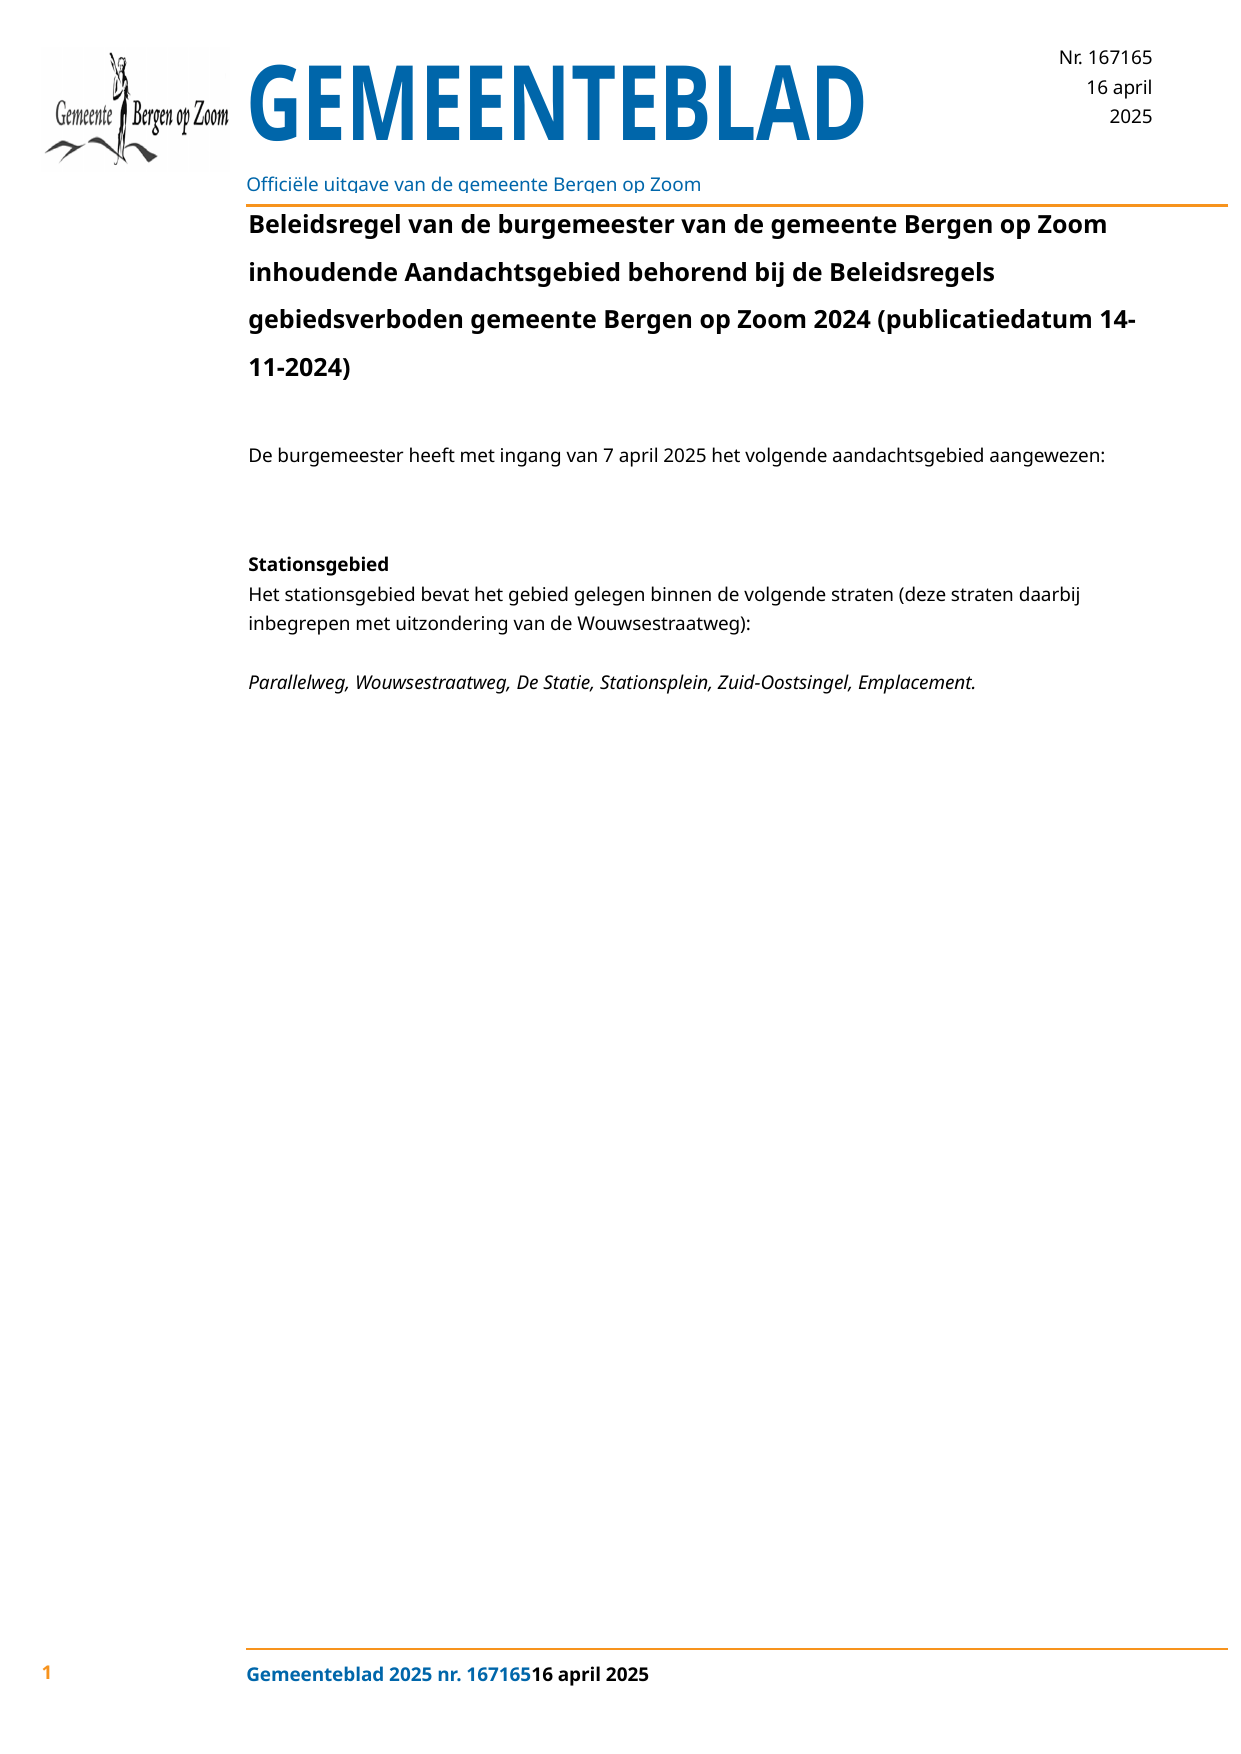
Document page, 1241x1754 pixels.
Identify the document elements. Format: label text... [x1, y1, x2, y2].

text Beleidsregel van de burgemeester van de gemeente Bergen op Zoom inhoudende Aandachtsgebied behorend bij de Beleidsregels gebiedsverboden gemeente Bergen op Zoom 2024 (publicatiedatum 14-11-2024) [248, 207, 1152, 384]
text Stationsgebied [248, 551, 1152, 577]
text Het stationsgebied bevat het gebied gelegen binnen de volgende straten (deze straten daarbij inbegrepen met uitzondering van de Wouwsestraatweg): [248, 581, 1152, 636]
text De burgemeester heeft met ingang van 7 april 2025 het volgende aandachtsgebied aangewezen: [248, 443, 1152, 468]
picture [41, 47, 231, 172]
text Parallelweg, Wouwsestraatweg, De Statie, Stationsplein, Zuid-Oostsingel, Emplacement. [248, 669, 1152, 695]
